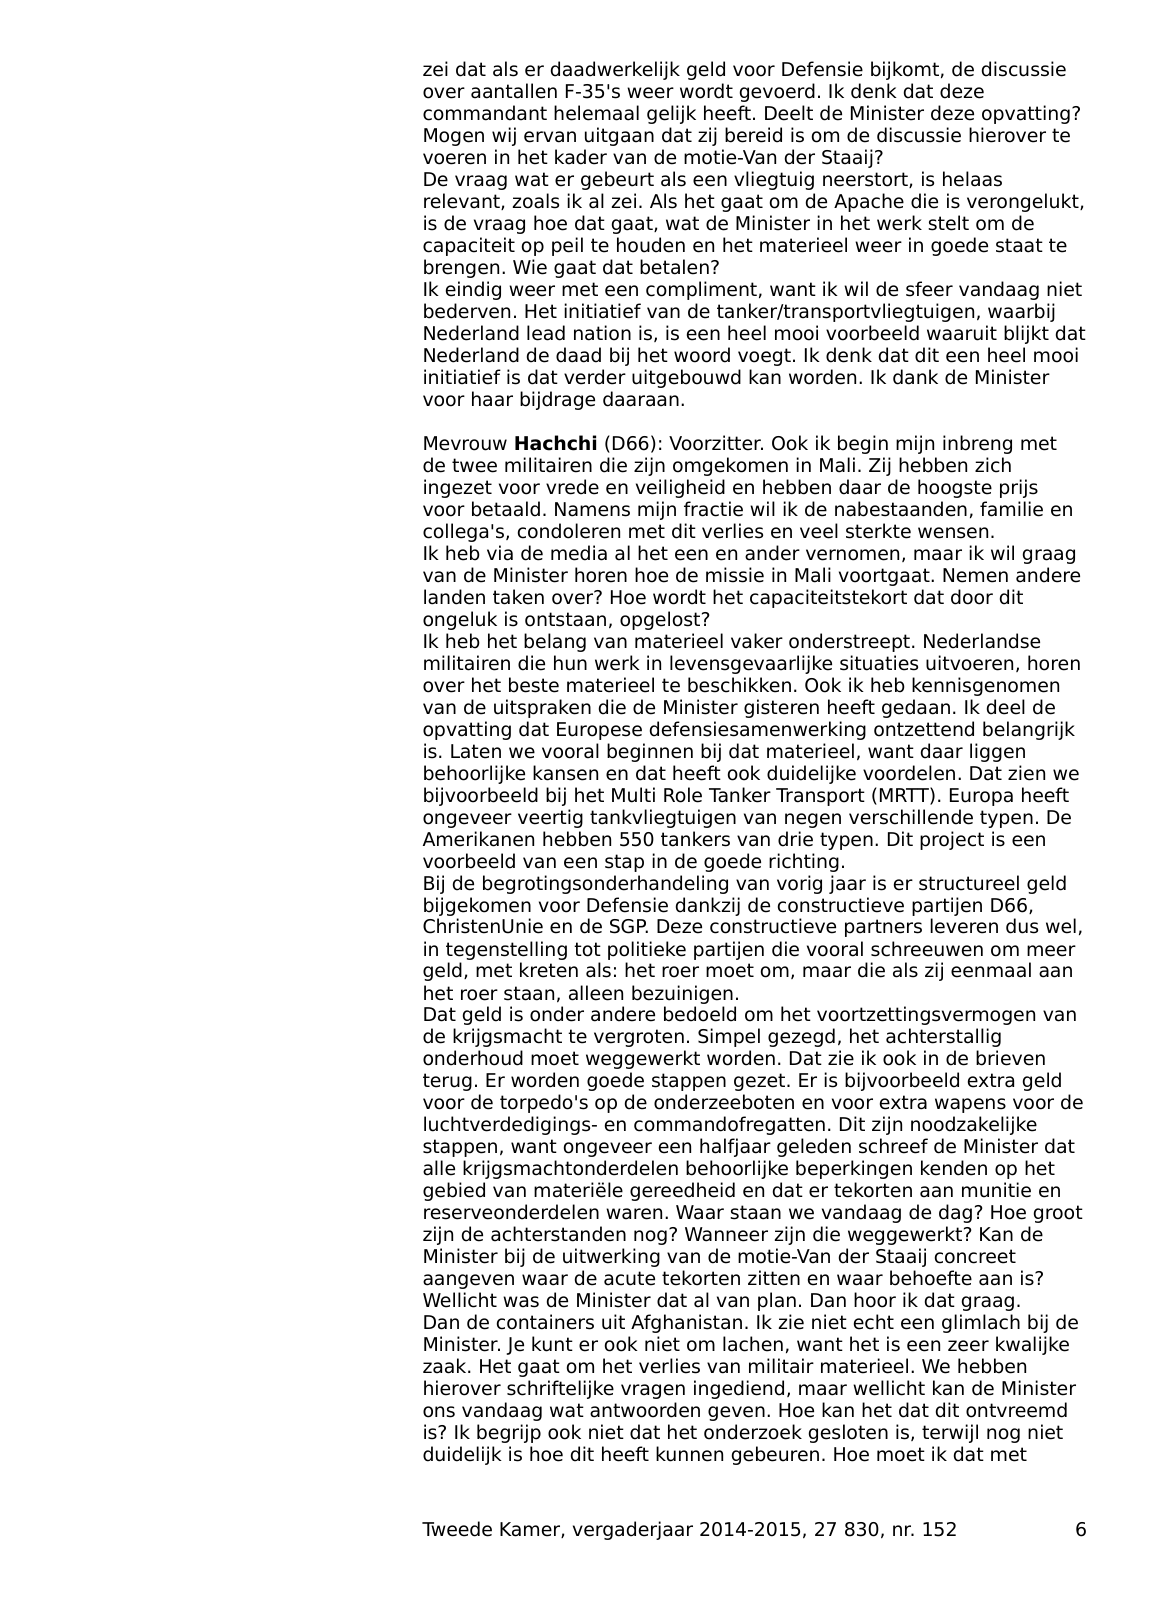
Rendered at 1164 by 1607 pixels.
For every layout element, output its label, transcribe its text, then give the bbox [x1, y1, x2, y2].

text Mevrouw Hachchi (D66): Voorzitter. Ook ik begin mijn inbreng met de twee militairen die zijn omgekomen in Mali. Zij hebben zich ingezet voor vrede en veiligheid en hebben daar de hoogste prijs voor betaald. Namens mijn fractie wil ik de nabestaanden, familie en collega's, condoleren met dit verlies en veel sterkte wensen. [422, 433, 1087, 543]
text Ik eindig weer met een compliment, want ik wil de sfeer vandaag niet bederven. Het initiatief van de tanker/transportvliegtuigen, waarbij Nederland lead nation is, is een heel mooi voorbeeld waaruit blijkt dat Nederland de daad bij het woord voegt. Ik denk dat dit een heel mooi initiatief is dat verder uitgebouwd kan worden. Ik dank de Minister voor haar bijdrage daaraan. [422, 279, 1087, 411]
text zei dat als er daadwerkelijk geld voor Defensie bijkomt, de discussie over aantallen F-35's weer wordt gevoerd. Ik denk dat deze commandant helemaal gelijk heeft. Deelt de Minister deze opvatting? Mogen wij ervan uitgaan dat zij bereid is om de discussie hierover te voeren in het kader van de motie-Van der Staaij? [422, 59, 1087, 169]
text De vraag wat er gebeurt als een vliegtuig neerstort, is helaas relevant, zoals ik al zei. Als het gaat om de Apache die is verongelukt, is de vraag hoe dat gaat, wat de Minister in het werk stelt om de capaciteit op peil te houden en het materieel weer in goede staat te brengen. Wie gaat dat betalen? [422, 169, 1087, 279]
text Ik heb het belang van materieel vaker onderstreept. Nederlandse militairen die hun werk in levensgevaarlijke situaties uitvoeren, horen over het beste materieel te beschikken. Ook ik heb kennisgenomen van de uitspraken die de Minister gisteren heeft gedaan. Ik deel de opvatting dat Europese defensiesamenwerking ontzettend belangrijk is. Laten we vooral beginnen bij dat materieel, want daar liggen behoorlijke kansen en dat heeft ook duidelijke voordelen. Dat zien we bijvoorbeeld bij het Multi Role Tanker Transport (MRTT). Europa heeft ongeveer veertig tankvliegtuigen van negen verschillende typen. De Amerikanen hebben 550 tankers van drie typen. Dit project is een voorbeeld van een stap in de goede richting. [422, 631, 1087, 872]
text Dat geld is onder andere bedoeld om het voortzettingsvermogen van de krijgsmacht te vergroten. Simpel gezegd, het achterstallig onderhoud moet weggewerkt worden. Dat zie ik ook in de brieven terug. Er worden goede stappen gezet. Er is bijvoorbeeld extra geld voor de torpedo's op de onderzeeboten en voor extra wapens voor de luchtverdedigings- en commandofregatten. Dit zijn noodzakelijke stappen, want ongeveer een halfjaar geleden schreef de Minister dat alle krijgsmachtonderdelen behoorlijke beperkingen kenden op het gebied van materiële gereedheid en dat er tekorten aan munitie en reserveonderdelen waren. Waar staan we vandaag de dag? Hoe groot zijn de achterstanden nog? Wanneer zijn die weggewerkt? Kan de Minister bij de uitwerking van de motie-Van der Staaij concreet aangeven waar de acute tekorten zitten en waar behoefte aan is? Wellicht was de Minister dat al van plan. Dan hoor ik dat graag. [422, 1004, 1087, 1312]
text Bij de begrotingsonderhandeling van vorig jaar is er structureel geld bijgekomen voor Defensie dankzij de constructieve partijen D66, ChristenUnie en de SGP. Deze constructieve partners leveren dus wel, in tegenstelling tot politieke partijen die vooral schreeuwen om meer geld, met kreten als: het roer moet om, maar die als zij eenmaal aan het roer staan, alleen bezuinigen. [422, 872, 1087, 1004]
text Ik heb via de media al het een en ander vernomen, maar ik wil graag van de Minister horen hoe de missie in Mali voortgaat. Nemen andere landen taken over? Hoe wordt het capaciteitstekort dat door dit ongeluk is ontstaan, opgelost? [422, 543, 1087, 631]
text Dan de containers uit Afghanistan. Ik zie niet echt een glimlach bij de Minister. Je kunt er ook niet om lachen, want het is een zeer kwalijke zaak. Het gaat om het verlies van militair materieel. We hebben hierover schriftelijke vragen ingediend, maar wellicht kan de Minister ons vandaag wat antwoorden geven. Hoe kan het dat dit ontvreemd is? Ik begrijp ook niet dat het onderzoek gesloten is, terwijl nog niet duidelijk is hoe dit heeft kunnen gebeuren. Hoe moet ik dat met [422, 1312, 1087, 1466]
